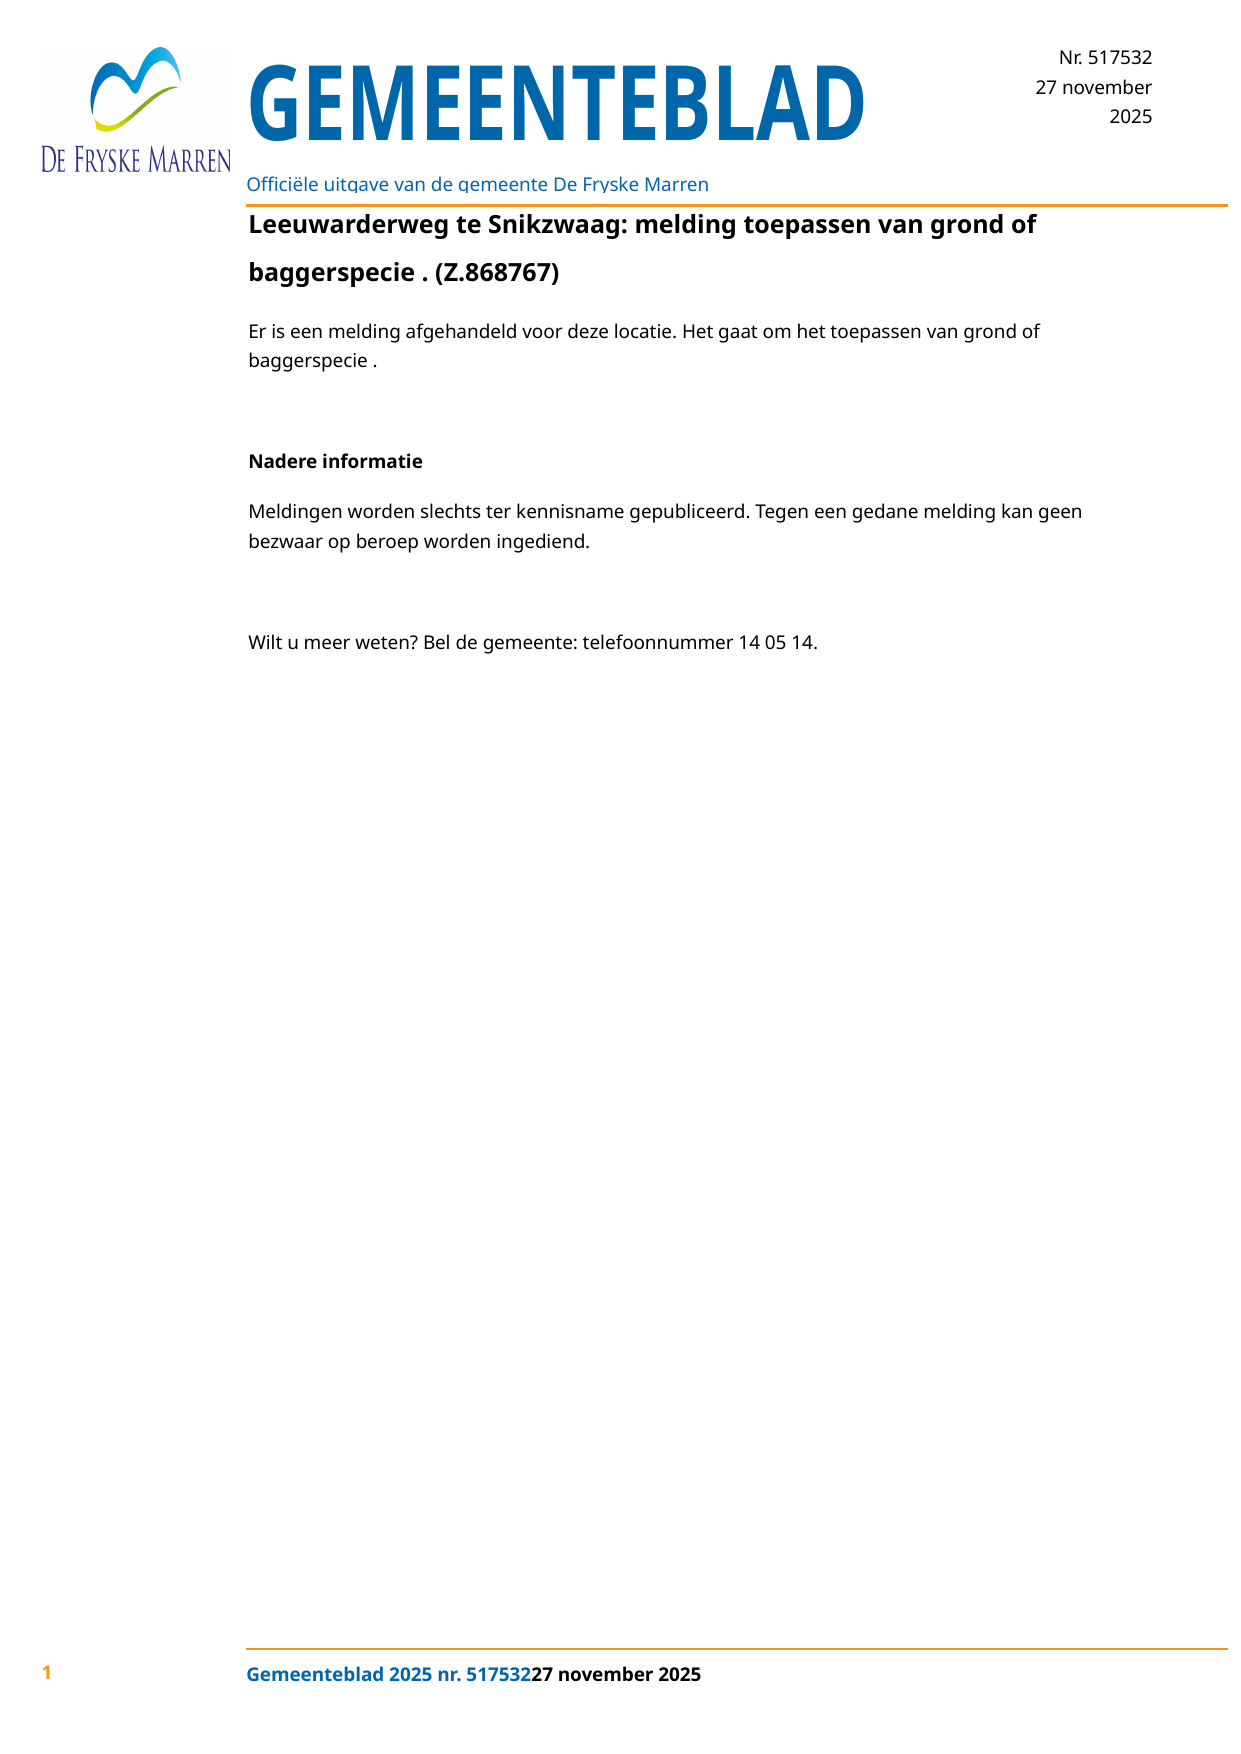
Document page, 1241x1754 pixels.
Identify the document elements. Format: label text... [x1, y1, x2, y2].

picture [41, 47, 231, 172]
text Er is een melding afgehandeld voor deze locatie. Het gaat om het toepassen van grond of baggerspecie . [248, 318, 1152, 373]
text Wilt u meer weten? Bel de gemeente: telefoonnummer 14 05 14. [248, 629, 1152, 655]
text Meldingen worden slechts ter kennisname gepubliceerd. Tegen een gedane melding kan geen bezwaar op beroep worden ingediend. [248, 499, 1152, 554]
text Leeuwarderweg te Snikzwaag: melding toepassen van grond of baggerspecie . (Z.868767) [248, 207, 1152, 288]
text Nadere informatie [248, 448, 1152, 474]
